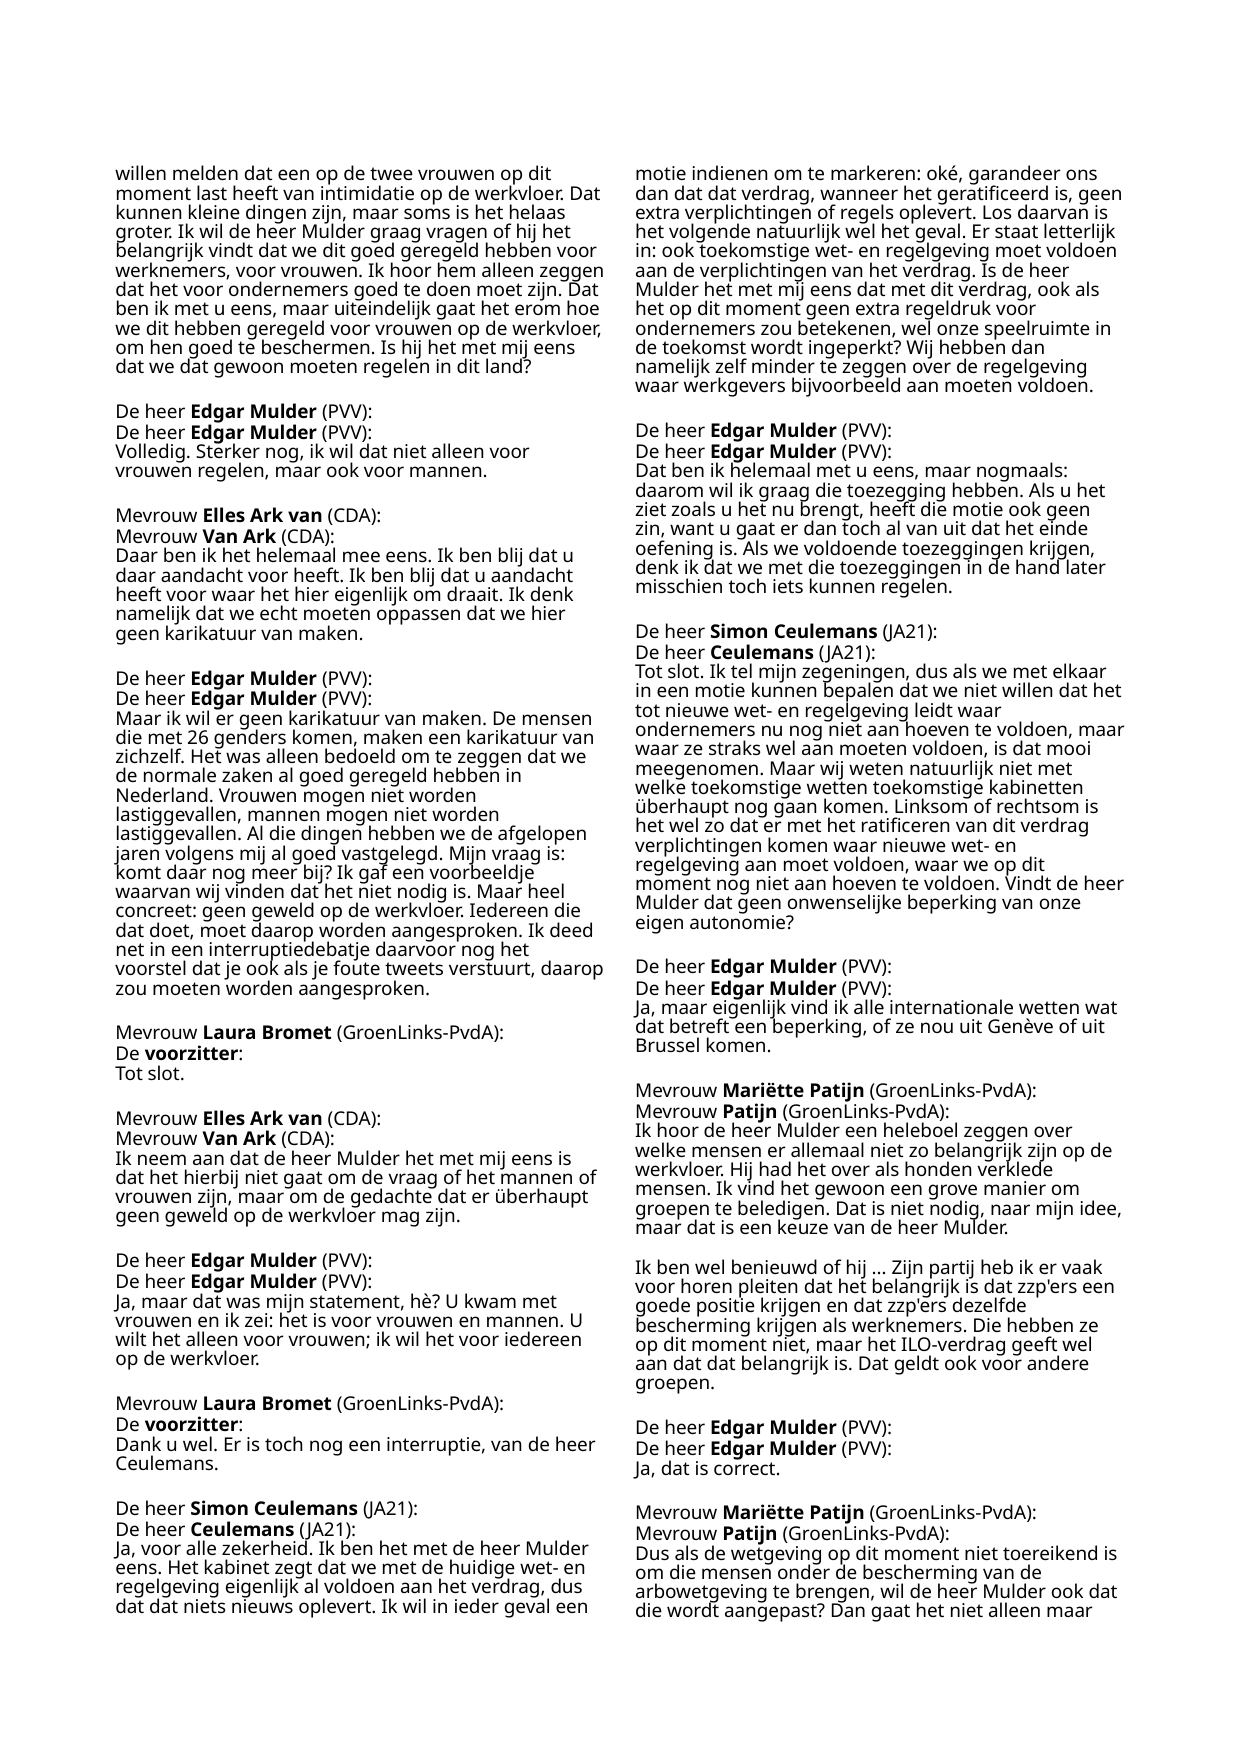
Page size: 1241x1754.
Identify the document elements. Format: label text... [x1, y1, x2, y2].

text De heer Ceulemans (JA21): [635, 644, 1125, 663]
text Ja, maar eigenlijk vind ik alle internationale wetten wat dat betreft een beperking, of ze nou uit Genève of uit Brussel komen. [635, 999, 1125, 1057]
text Mevrouw Elles Ark van (CDA): [115, 502, 605, 528]
text De heer Edgar Mulder (PVV): [635, 979, 1125, 999]
text Tot slot. Ik tel mijn zegeningen, dus als we met elkaar in een motie kunnen bepalen dat we niet willen dat het tot nieuwe wet- en regelgeving leidt waar ondernemers nu nog niet aan hoeven te voldoen, maar waar ze straks wel aan moeten voldoen, is dat mooi meegenomen. Maar wij weten natuurlijk niet met welke toekomstige wetten toekomstige kabinetten überhaupt nog gaan komen. Linksom of rechtsom is het wel zo dat er met het ratificeren van dit verdrag verplichtingen komen waar nieuwe wet- en regelgeving aan moet voldoen, waar we op dit moment nog niet aan hoeven te voldoen. Vindt de heer Mulder dat geen onwenselijke beperking van onze eigen autonomie? [635, 663, 1125, 933]
text Ik neem aan dat de heer Mulder het met mij eens is dat het hierbij niet gaat om de vraag of het mannen of vrouwen zijn, maar om de gedachte dat er überhaupt geen geweld op de werkvloer mag zijn. [115, 1150, 605, 1227]
text Ik hoor de heer Mulder een heleboel zeggen over welke mensen er allemaal niet zo belangrijk zijn op de werkvloer. Hij had het over als honden verklede mensen. Ik vind het gewoon een grove manier om groepen te beledigen. Dat is niet nodig, naar mijn idee, maar dat is een keuze van de heer Mulder. [635, 1122, 1125, 1238]
text Mevrouw Van Ark (CDA): [115, 528, 605, 547]
text motie indienen om te markeren: oké, garandeer ons dan dat dat verdrag, wanneer het geratificeerd is, geen extra verplichtingen of regels oplevert. Los daarvan is het volgende natuurlijk wel het geval. Er staat letterlijk in: ook toekomstige wet- en regelgeving moet voldoen aan de verplichtingen van het verdrag. Is de heer Mulder het met mij eens dat met dit verdrag, ook als het op dit moment geen extra regeldruk voor ondernemers zou betekenen, wel onze speelruimte in de toekomst wordt ingeperkt? Wij hebben dan namelijk zelf minder te zeggen over de regelgeving waar werkgevers bijvoorbeeld aan moeten voldoen. [635, 165, 1125, 397]
text Mevrouw Elles Ark van (CDA): [115, 1105, 605, 1130]
text De heer Ceulemans (JA21): [115, 1521, 605, 1540]
text De voorzitter: [115, 1416, 605, 1436]
text De heer Edgar Mulder (PVV): [635, 443, 1125, 462]
text Volledig. Sterker nog, ik wil dat niet alleen voor vrouwen regelen, maar ook voor mannen. [115, 443, 605, 482]
text Ja, dat is correct. [635, 1459, 1125, 1479]
text De heer Simon Ceulemans (JA21): [635, 618, 1125, 644]
text Mevrouw Laura Bromet (GroenLinks-PvdA): [115, 1019, 605, 1045]
text Dank u wel. Er is toch nog een interruptie, van de heer Ceulemans. [115, 1436, 605, 1474]
text De heer Simon Ceulemans (JA21): [115, 1495, 605, 1521]
text De heer Edgar Mulder (PVV): [635, 1440, 1125, 1459]
text De heer Edgar Mulder (PVV): [115, 665, 605, 690]
text Mevrouw Laura Bromet (GroenLinks-PvdA): [115, 1391, 605, 1416]
text Tot slot. [115, 1064, 605, 1084]
text Ik ben wel benieuwd of hij … Zijn partij heb ik er vaak voor horen pleiten dat het belangrijk is dat zzp'ers een goede positie krijgen en dat zzp'ers dezelfde bescherming krijgen als werknemers. Die hebben ze op dit moment niet, maar het ILO-verdrag geeft wel aan dat dat belangrijk is. Dat geldt ook voor andere groepen. [635, 1259, 1125, 1394]
text De heer Edgar Mulder (PVV): [635, 417, 1125, 443]
text Ja, voor alle zekerheid. Ik ben het met de heer Mulder eens. Het kabinet zegt dat we met de huidige wet- en regelgeving eigenlijk al voldoen aan het verdrag, dus dat dat niets nieuws oplevert. Ik wil in ieder geval een [115, 1540, 605, 1617]
text De heer Edgar Mulder (PVV): [635, 954, 1125, 979]
text Ja, maar dat was mijn statement, hè? U kwam met vrouwen en ik zei: het is voor vrouwen en mannen. U wilt het alleen voor vrouwen; ik wil het voor iedereen op de werkvloer. [115, 1293, 605, 1370]
text Dat ben ik helemaal met u eens, maar nogmaals: daarom wil ik graag die toezegging hebben. Als u het ziet zoals u het nu brengt, heeft die motie ook geen zin, want u gaat er dan toch al van uit dat het einde oefening is. Als we voldoende toezeggingen krijgen, denk ik dat we met die toezeggingen in de hand later misschien toch iets kunnen regelen. [635, 462, 1125, 597]
text De heer Edgar Mulder (PVV): [115, 1248, 605, 1273]
text De heer Edgar Mulder (PVV): [115, 1273, 605, 1293]
text Mevrouw Patijn (GroenLinks-PvdA): [635, 1525, 1125, 1544]
text willen melden dat een op de twee vrouwen op dit moment last heeft van intimidatie op de werkvloer. Dat kunnen kleine dingen zijn, maar soms is het helaas groter. Ik wil de heer Mulder graag vragen of hij het belangrijk vindt dat we dit goed geregeld hebben voor werknemers, voor vrouwen. Ik hoor hem alleen zeggen dat het voor ondernemers goed te doen moet zijn. Dat ben ik met u eens, maar uiteindelijk gaat het erom hoe we dit hebben geregeld voor vrouwen op de werkvloer, om hen goed te beschermen. Is hij het met mij eens dat we dat gewoon moeten regelen in dit land? [115, 165, 605, 377]
text Maar ik wil er geen karikatuur van maken. De mensen die met 26 genders komen, maken een karikatuur van zichzelf. Het was alleen bedoeld om te zeggen dat we de normale zaken al goed geregeld hebben in Nederland. Vrouwen mogen niet worden lastiggevallen, mannen mogen niet worden lastiggevallen. Al die dingen hebben we de afgelopen jaren volgens mij al goed vastgelegd. Mijn vraag is: komt daar nog meer bij? Ik gaf een voorbeeldje waarvan wij vinden dat het niet nodig is. Maar heel concreet: geen geweld op de werkvloer. Iedereen die dat doet, moet daarop worden aangesproken. Ik deed net in een interruptiedebatje daarvoor nog het voorstel dat je ook als je foute tweets verstuurt, daarop zou moeten worden aangesproken. [115, 710, 605, 999]
text Dus als de wetgeving op dit moment niet toereikend is om die mensen onder de bescherming van de arbowetgeving te brengen, wil de heer Mulder ook dat die wordt aangepast? Dan gaat het niet alleen maar [635, 1544, 1125, 1622]
text De heer Edgar Mulder (PVV): [115, 398, 605, 424]
text Mevrouw Van Ark (CDA): [115, 1130, 605, 1150]
text De heer Edgar Mulder (PVV): [635, 1414, 1125, 1440]
text Mevrouw Mariëtte Patijn (GroenLinks-PvdA): [635, 1077, 1125, 1103]
text De heer Edgar Mulder (PVV): [115, 690, 605, 710]
text Daar ben ik het helemaal mee eens. Ik ben blij dat u daar aandacht voor heeft. Ik ben blij dat u aandacht heeft voor waar het hier eigenlijk om draait. Ik denk namelijk dat we echt moeten oppassen dat we hier geen karikatuur van maken. [115, 547, 605, 644]
text Mevrouw Patijn (GroenLinks-PvdA): [635, 1103, 1125, 1122]
text Mevrouw Mariëtte Patijn (GroenLinks-PvdA): [635, 1499, 1125, 1525]
text De voorzitter: [115, 1045, 605, 1064]
text De heer Edgar Mulder (PVV): [115, 424, 605, 443]
